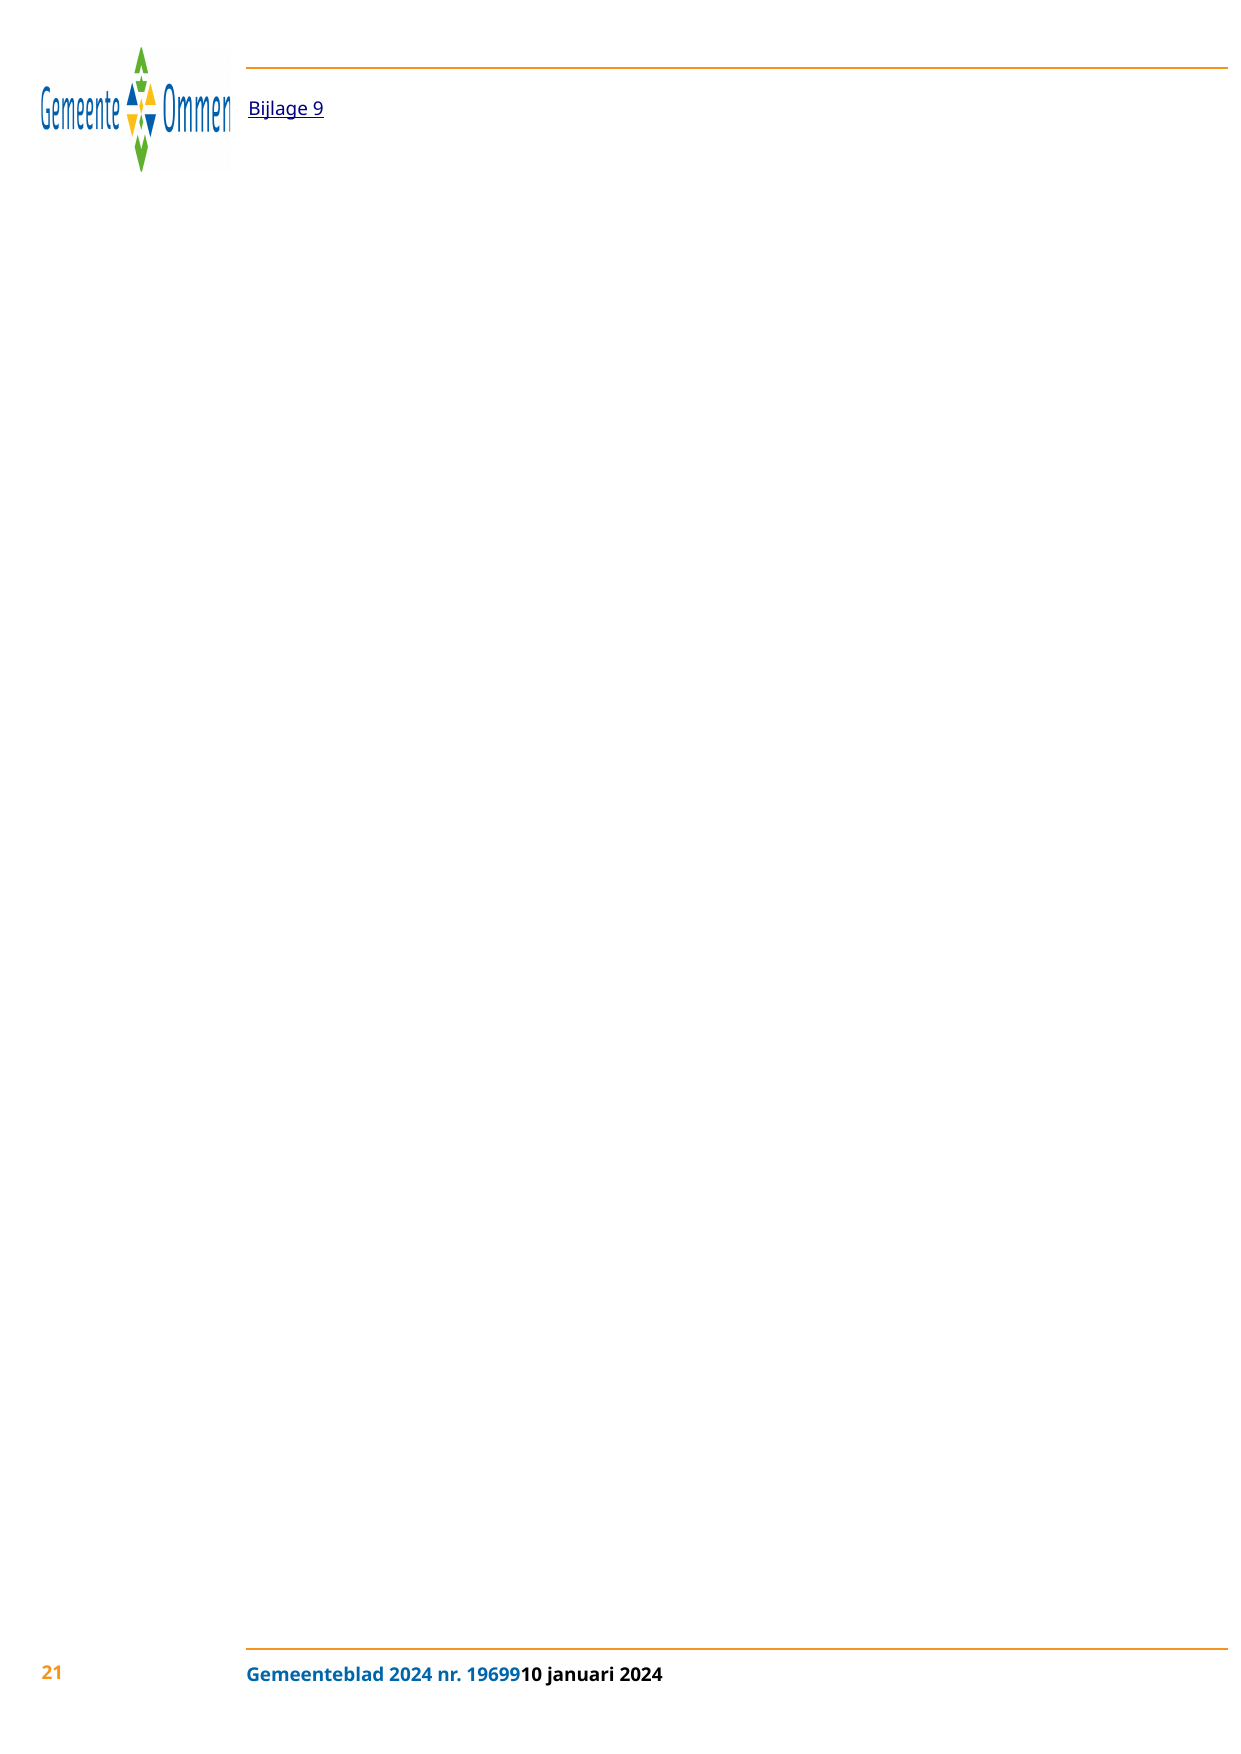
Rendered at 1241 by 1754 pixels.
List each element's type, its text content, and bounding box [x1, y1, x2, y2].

text Bijlage 9 [248, 95, 1152, 121]
picture [41, 47, 231, 172]
